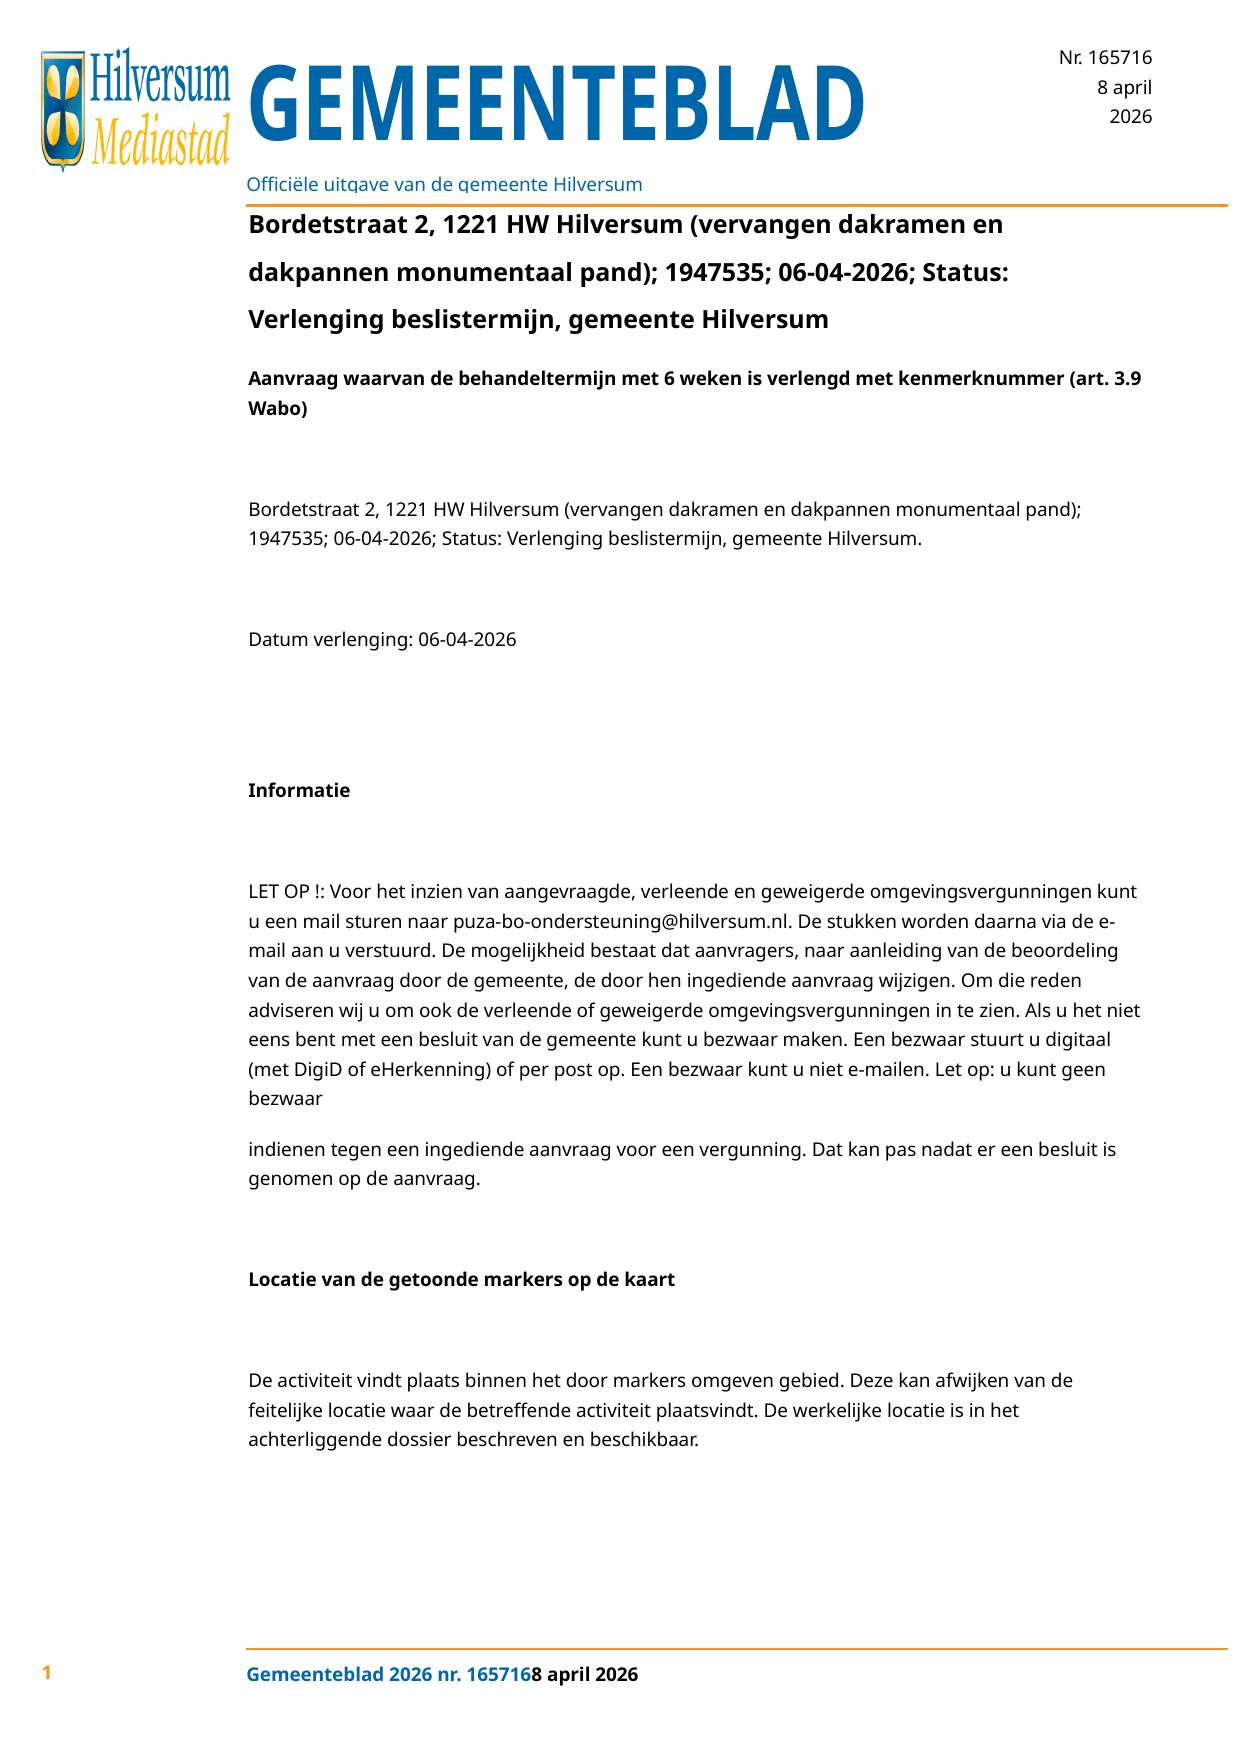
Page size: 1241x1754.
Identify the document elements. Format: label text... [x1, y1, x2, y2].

text Informatie [248, 778, 1152, 803]
text indienen tegen een ingediende aanvraag voor een vergunning. Dat kan pas nadat er een besluit is genomen op de aanvraag. [248, 1136, 1152, 1191]
text LET OP !: Voor het inzien van aangevraagde, verleende en geweigerde omgevingsvergunningen kunt u een mail sturen naar puza-bo-ondersteuning@hilversum.nl. De stukken worden daarna via de e-mail aan u verstuurd. De mogelijkheid bestaat dat aanvragers, naar aanleiding van de beoordeling van de aanvraag door de gemeente, de door hen ingediende aanvraag wijzigen. Om die reden adviseren wij u om ook de verleende of geweigerde omgevingsvergunningen in te zien. Als u het niet eens bent met een besluit van de gemeente kunt u bezwaar maken. Een bezwaar stuurt u digitaal (met DigiD of eHerkenning) of per post op. Een bezwaar kunt u niet e-mailen. Let op: u kunt geen bezwaar [248, 878, 1152, 1111]
picture [41, 47, 231, 172]
text De activiteit vindt plaats binnen het door markers omgeven gebied. Deze kan afwijken van de feitelijke locatie waar de betreffende activiteit plaatsvindt. De werkelijke locatie is in het achterliggende dossier beschreven en beschikbaar. [248, 1367, 1152, 1452]
text Aanvraag waarvan de behandeltermijn met 6 weken is verlengd met kenmerknummer (art. 3.9 Wabo) [248, 366, 1152, 421]
text Bordetstraat 2, 1221 HW Hilversum (vervangen dakramen en dakpannen monumentaal pand); 1947535; 06-04-2026; Status: Verlenging beslistermijn, gemeente Hilversum. [248, 496, 1152, 551]
text Bordetstraat 2, 1221 HW Hilversum (vervangen dakramen en dakpannen monumentaal pand); 1947535; 06-04-2026; Status: Verlenging beslistermijn, gemeente Hilversum [248, 207, 1152, 336]
text Datum verlenging: 06-04-2026 [248, 626, 1152, 652]
text Locatie van de getoonde markers op de kaart [248, 1266, 1152, 1292]
